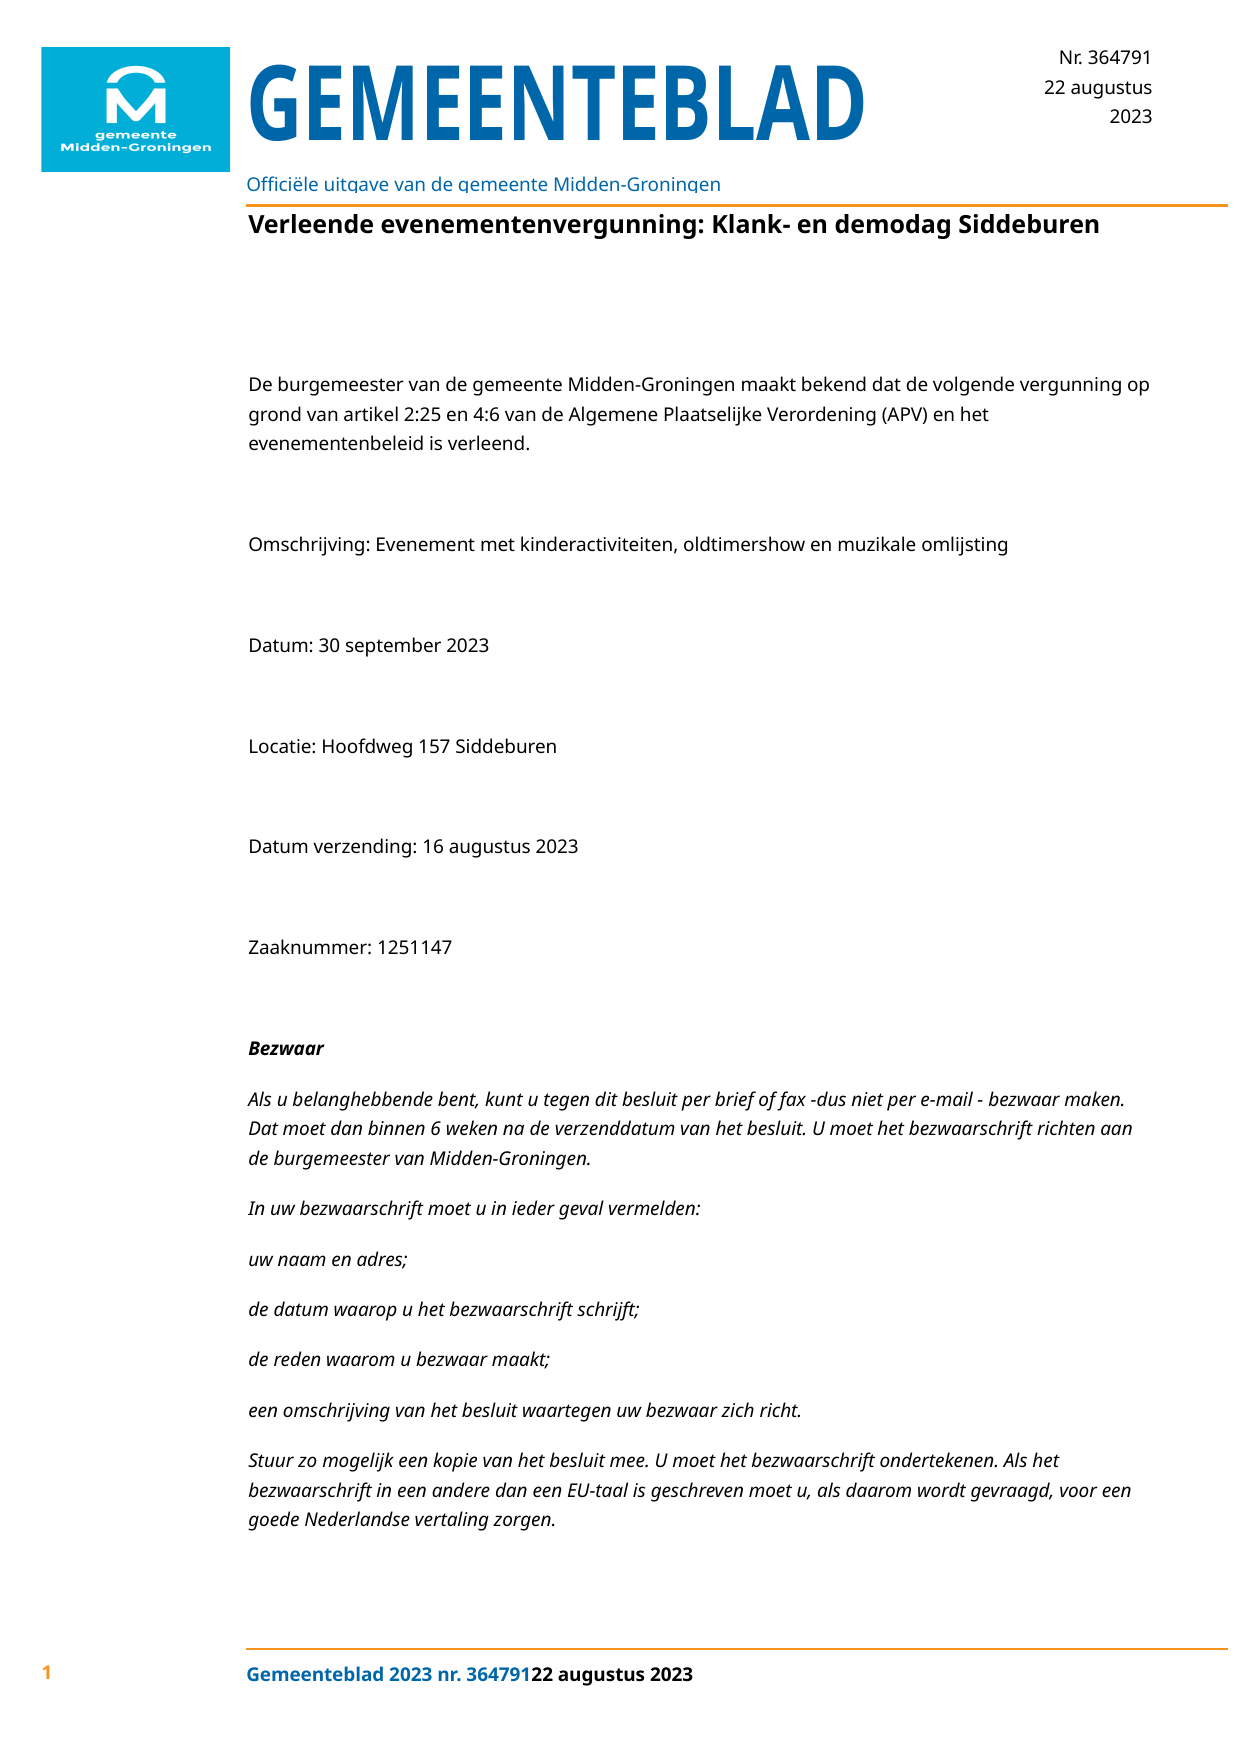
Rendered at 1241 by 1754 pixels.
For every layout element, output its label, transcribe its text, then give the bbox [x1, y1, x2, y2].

text Datum verzending: 16 augustus 2023 [248, 834, 1152, 859]
text Als u belanghebbende bent, kunt u tegen dit besluit per brief of fax -dus niet per e-mail - bezwaar maken. Dat moet dan binnen 6 weken na de verzenddatum van het besluit. U moet het bezwaarschrift richten aan de burgemeester van Midden-Groningen. [248, 1086, 1152, 1171]
text In uw bezwaarschrift moet u in ieder geval vermelden: [248, 1195, 1152, 1221]
picture [184, 146, 190, 153]
text Verleende evenementenvergunning: Klank- en demodag Siddeburen [248, 207, 1152, 241]
text Omschrijving: Evenement met kinderactiviteiten, oldtimershow en muzikale omlijsting [248, 531, 1152, 557]
text Stuur zo mogelijk een kopie van het besluit mee. U moet het bezwaarschrift ondertekenen. Als het bezwaarschrift in een andere dan een EU-taal is geschreven moet u, als daarom wordt gevraagd, voor een goede Nederlandse vertaling zorgen. [248, 1447, 1152, 1532]
text Datum: 30 september 2023 [248, 632, 1152, 658]
text de datum waarop u het bezwaarschrift schrijft; [248, 1296, 1152, 1322]
text een omschrijving van het besluit waartegen uw bezwaar zich richt. [248, 1397, 1152, 1423]
text Bezwaar [248, 1035, 1152, 1061]
picture [108, 66, 164, 82]
text uw naam en adres; [248, 1246, 1152, 1271]
text Zaaknummer: 1251147 [248, 934, 1152, 960]
text Locatie: Hoofdweg 157 Siddeburen [248, 733, 1152, 758]
picture [107, 89, 165, 122]
text De burgemeester van de gemeente Midden-Groningen maakt bekend dat de volgende vergunning op grond van artikel 2:25 en 4:6 van de Algemene Plaatselijke Verordening (APV) en het evenementenbeleid is verleend. [248, 371, 1152, 456]
text de reden waarom u bezwaar maakt; [248, 1347, 1152, 1372]
